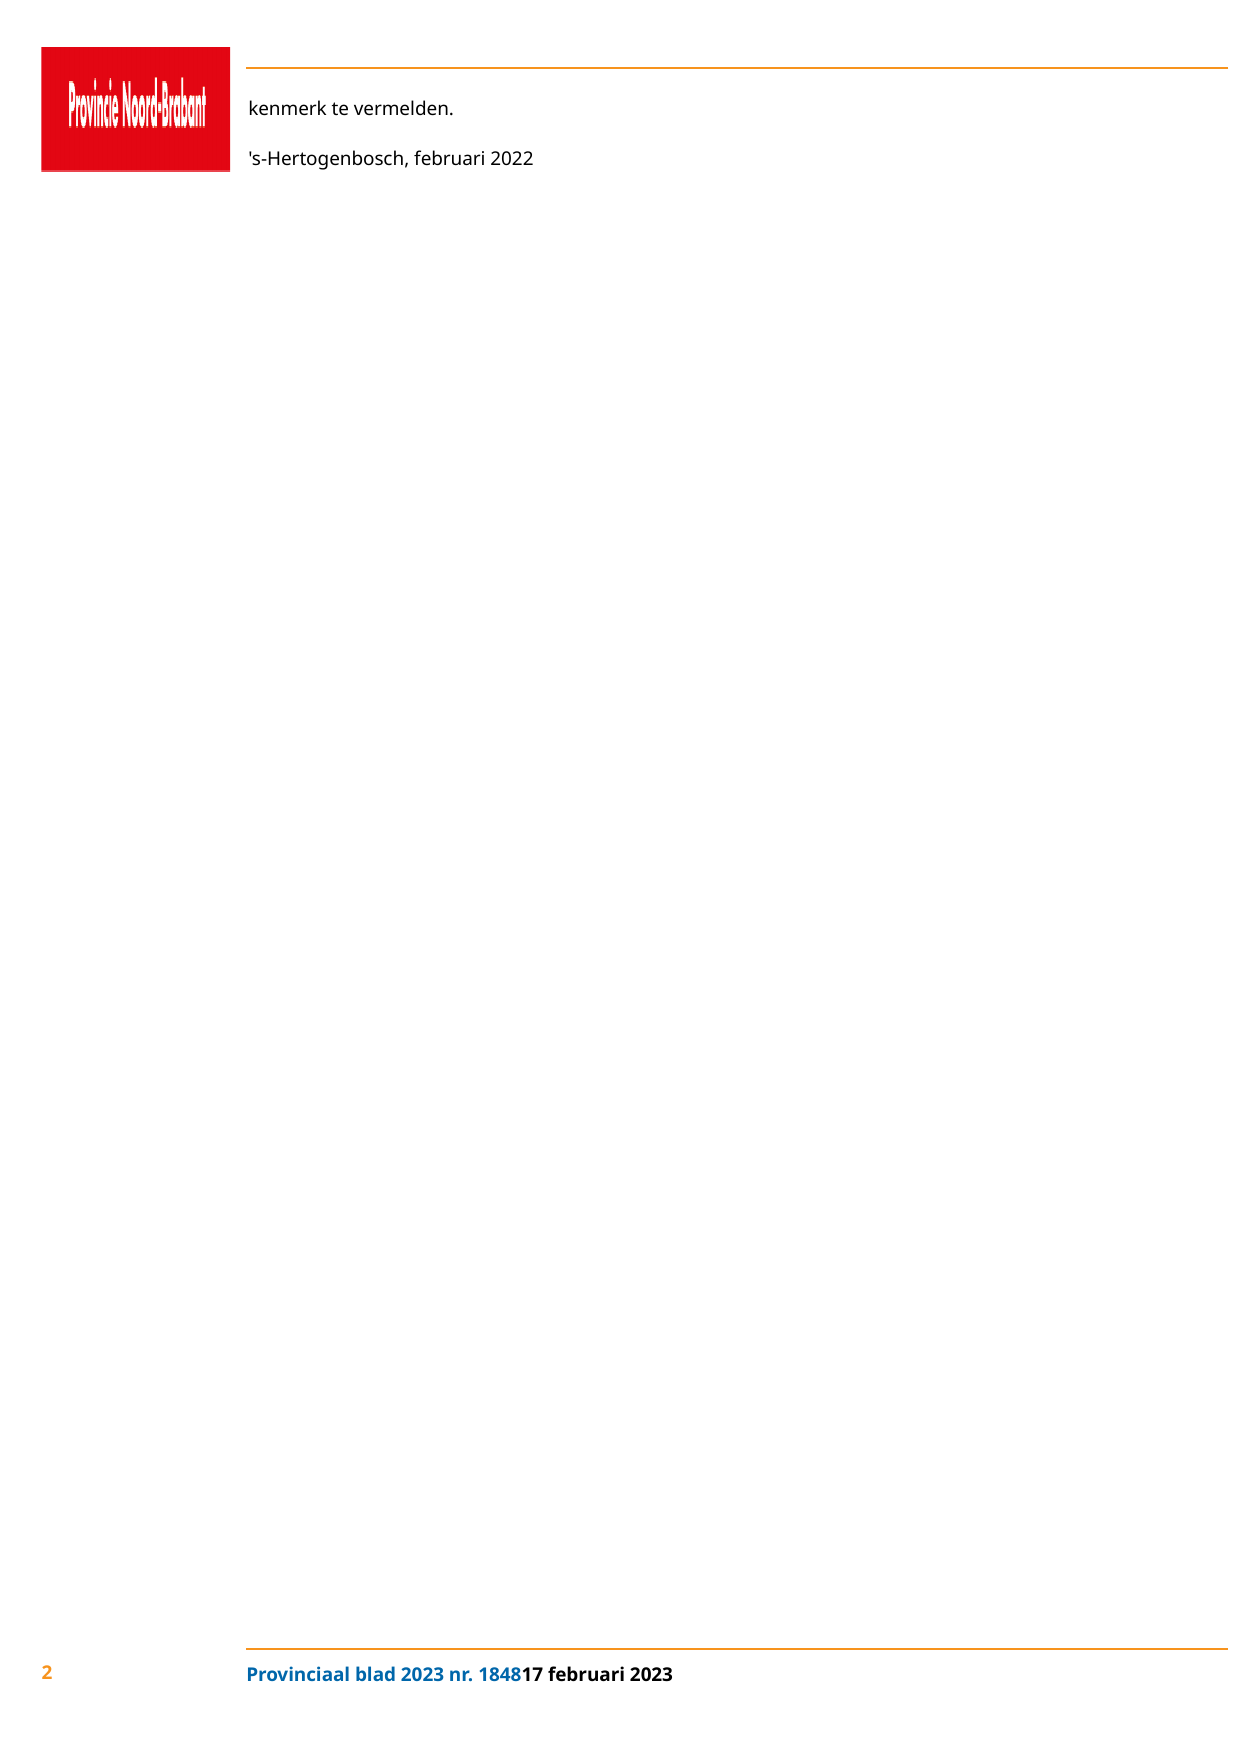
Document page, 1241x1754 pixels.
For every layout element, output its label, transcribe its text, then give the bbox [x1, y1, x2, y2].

picture [41, 47, 231, 172]
text 's-Hertogenbosch, februari 2022 [248, 145, 1152, 171]
text kenmerk te vermelden. [248, 95, 1152, 121]
